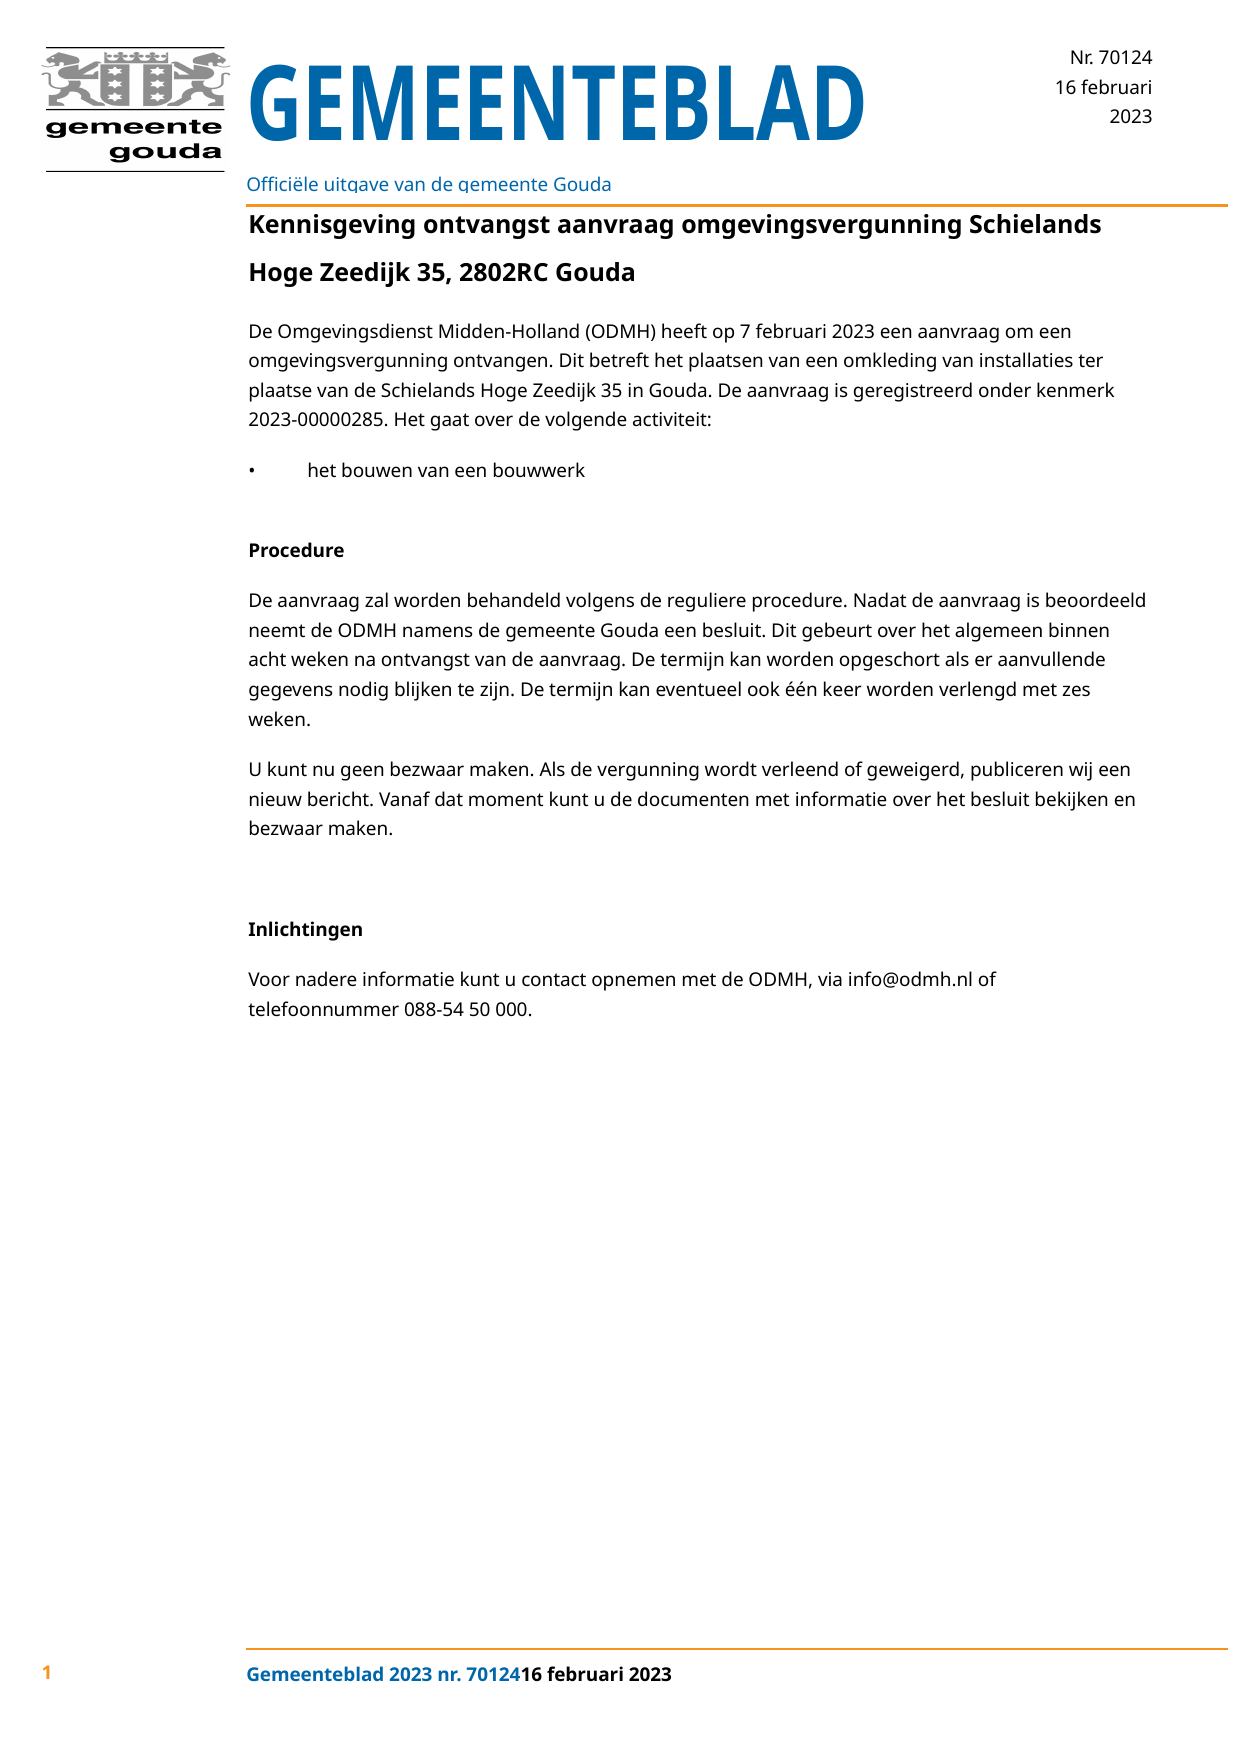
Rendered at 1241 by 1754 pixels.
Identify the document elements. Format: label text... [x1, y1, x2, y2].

text De Omgevingsdienst Midden-Holland (ODMH) heeft op 7 februari 2023 een aanvraag om een omgevingsvergunning ontvangen. Dit betreft het plaatsen van een omkleding van installaties ter plaatse van de Schielands Hoge Zeedijk 35 in Gouda. De aanvraag is geregistreerd onder kenmerk 2023-00000285. Het gaat over de volgende activiteit: [248, 318, 1152, 432]
text Inlichtingen [248, 916, 1152, 942]
picture [41, 47, 231, 172]
list het bouwen van een bouwwerk [248, 457, 1152, 483]
text Voor nadere informatie kunt u contact opnemen met de ODMH, via info@odmh.nl of telefoonnummer 088-54 50 000. [248, 967, 1152, 1022]
text Procedure [248, 537, 1152, 563]
text De aanvraag zal worden behandeld volgens de reguliere procedure. Nadat de aanvraag is beoordeeld neemt de ODMH namens de gemeente Gouda een besluit. Dit gebeurt over het algemeen binnen acht weken na ontvangst van de aanvraag. De termijn kan worden opgeschort als er aanvullende gegevens nodig blijken te zijn. De termijn kan eventueel ook één keer worden verlengd met zes weken. [248, 587, 1152, 732]
text U kunt nu geen bezwaar maken. Als de vergunning wordt verleend of geweigerd, publiceren wij een nieuw bericht. Vanaf dat moment kunt u de documenten met informatie over het besluit bekijken en bezwaar maken. [248, 756, 1152, 841]
text Kennisgeving ontvangst aanvraag omgevingsvergunning Schielands Hoge Zeedijk 35, 2802RC Gouda [248, 207, 1152, 288]
